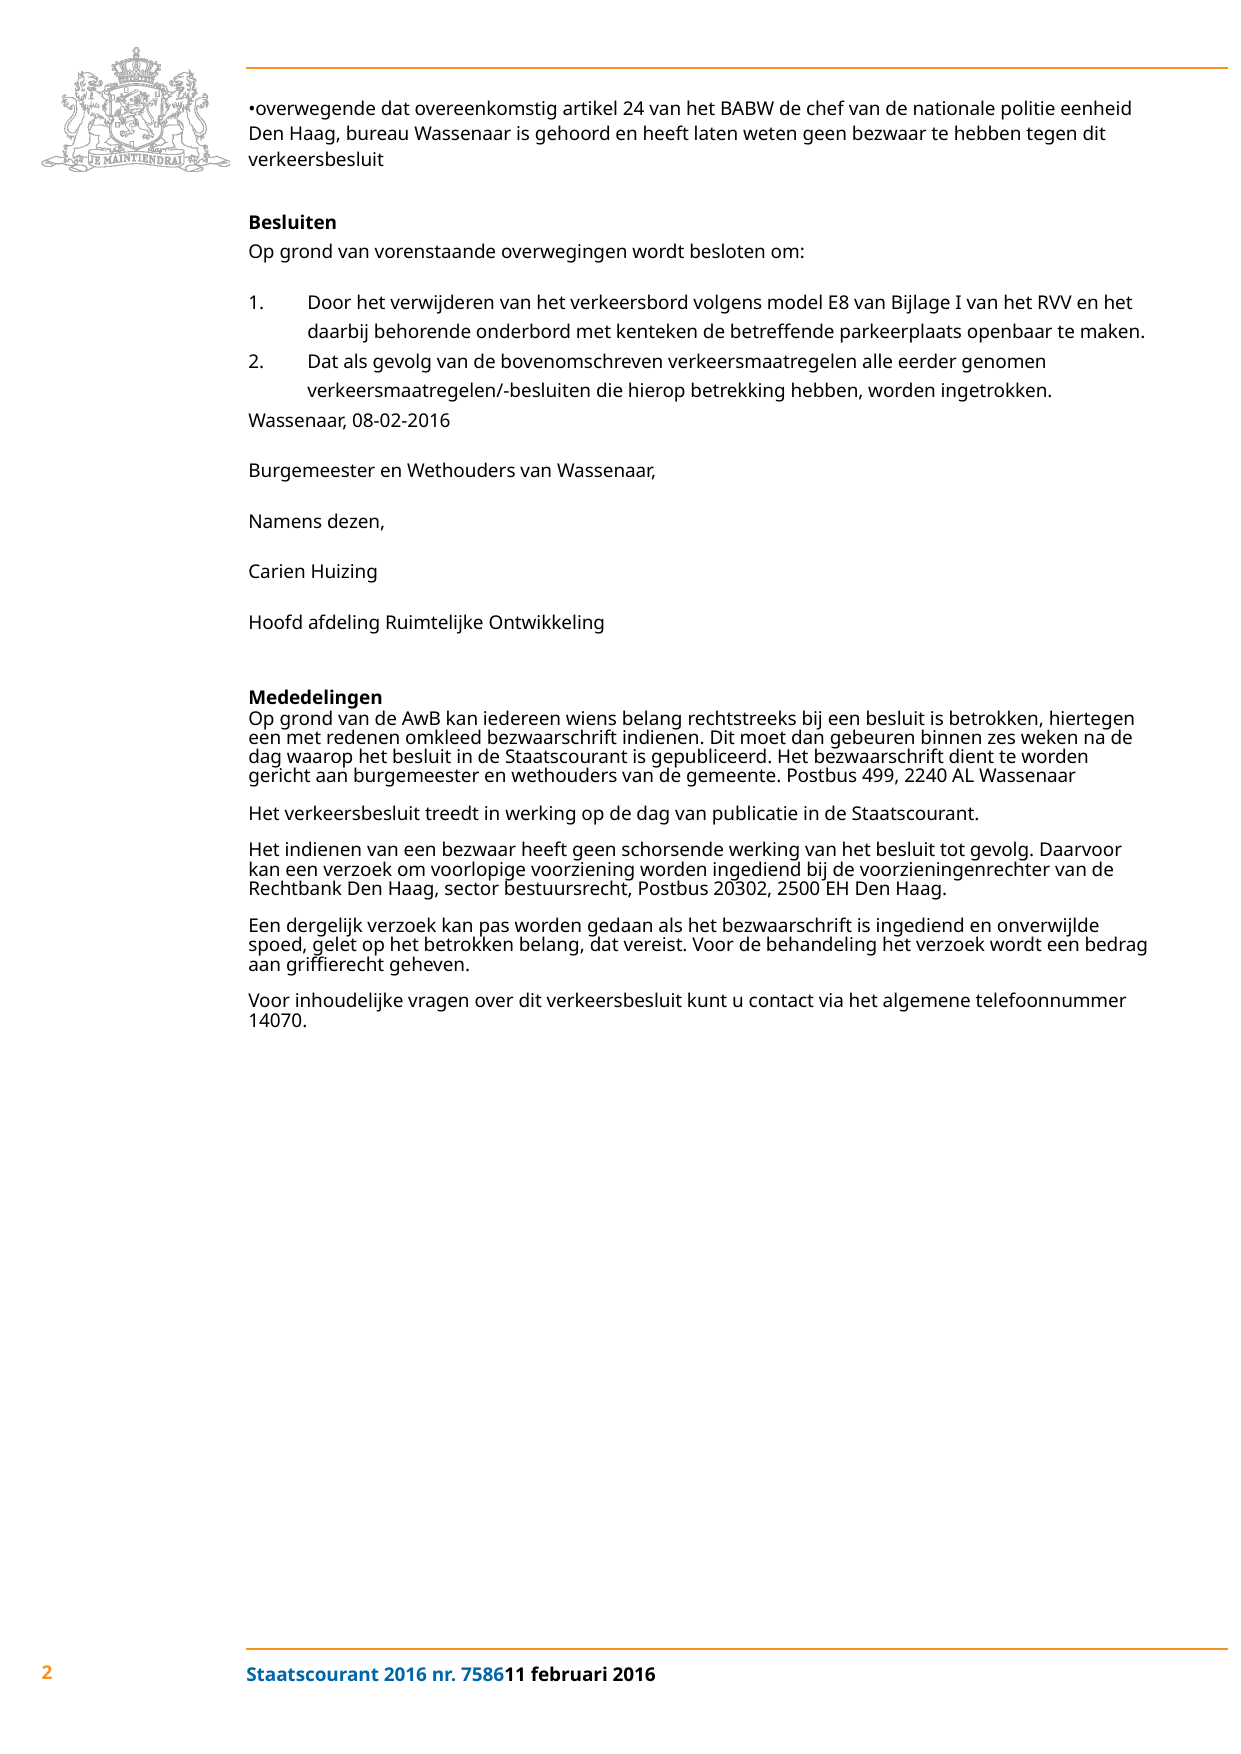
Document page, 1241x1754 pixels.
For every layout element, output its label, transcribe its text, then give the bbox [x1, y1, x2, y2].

text Mededelingen [248, 684, 1152, 710]
text Burgemeester en Wethouders van Wassenaar, [248, 458, 1152, 483]
text Hoofd afdeling Ruimtelijke Ontwikkeling [248, 609, 1152, 635]
text Een dergelijk verzoek kan pas worden gedaan als het bezwaarschrift is ingediend en onverwijlde spoed, gelet op het betrokken belang, dat vereist. Voor de behandeling het verzoek wordt een bedrag aan griffierecht geheven. [248, 917, 1152, 975]
text Het verkeersbesluit treedt in werking op de dag van publicatie in de Staatscourant. [248, 804, 1152, 824]
text Op grond van de AwB kan iedereen wiens belang rechtstreeks bij een besluit is betrokken, hiertegen een met redenen omkleed bezwaarschrift indienen. Dit moet dan gebeuren binnen zes weken na de dag waarop het besluit in de Staatscourant is gepubliceerd. Het bezwaarschrift dient te worden gericht aan burgemeester en wethouders van de gemeente. Postbus 499, 2240 AL Wassenaar [248, 710, 1152, 787]
picture [41, 47, 231, 172]
text Het indienen van een bezwaar heeft geen schorsende werking van het besluit tot gevolg. Daarvoor kan een verzoek om voorlopige voorziening worden ingediend bij de voorzieningenrechter van de Rechtbank Den Haag, sector bestuursrecht, Postbus 20302, 2500 EH Den Haag. [248, 841, 1152, 899]
list Door het verwijderen van het verkeersbord volgens model E8 van Bijlage I van het RVV en het daarbij behorende onderbord met kenteken de betreffende parkeerplaats openbaar te maken. [248, 289, 1152, 344]
text Carien Huizing [248, 558, 1152, 584]
text Wassenaar, 08-02-2016 [248, 407, 1152, 433]
text Namens dezen, [248, 508, 1152, 534]
list Dat als gevolg van de bovenomschreven verkeersmaatregelen alle eerder genomen verkeersmaatregelen/-besluiten die hierop betrekking hebben, worden ingetrokken. [248, 348, 1152, 403]
text Besluiten [248, 209, 1152, 235]
text •overwegende dat overeenkomstig artikel 24 van het BABW de chef van de nationale politie eenheid Den Haag, bureau Wassenaar is gehoord en heeft laten weten geen bezwaar te hebben tegen dit verkeersbesluit [248, 95, 1152, 172]
text Op grond van vorenstaande overwegingen wordt besloten om: [248, 238, 1152, 264]
text Voor inhoudelijke vragen over dit verkeersbesluit kunt u contact via het algemene telefoonnummer 14070. [248, 992, 1152, 1031]
